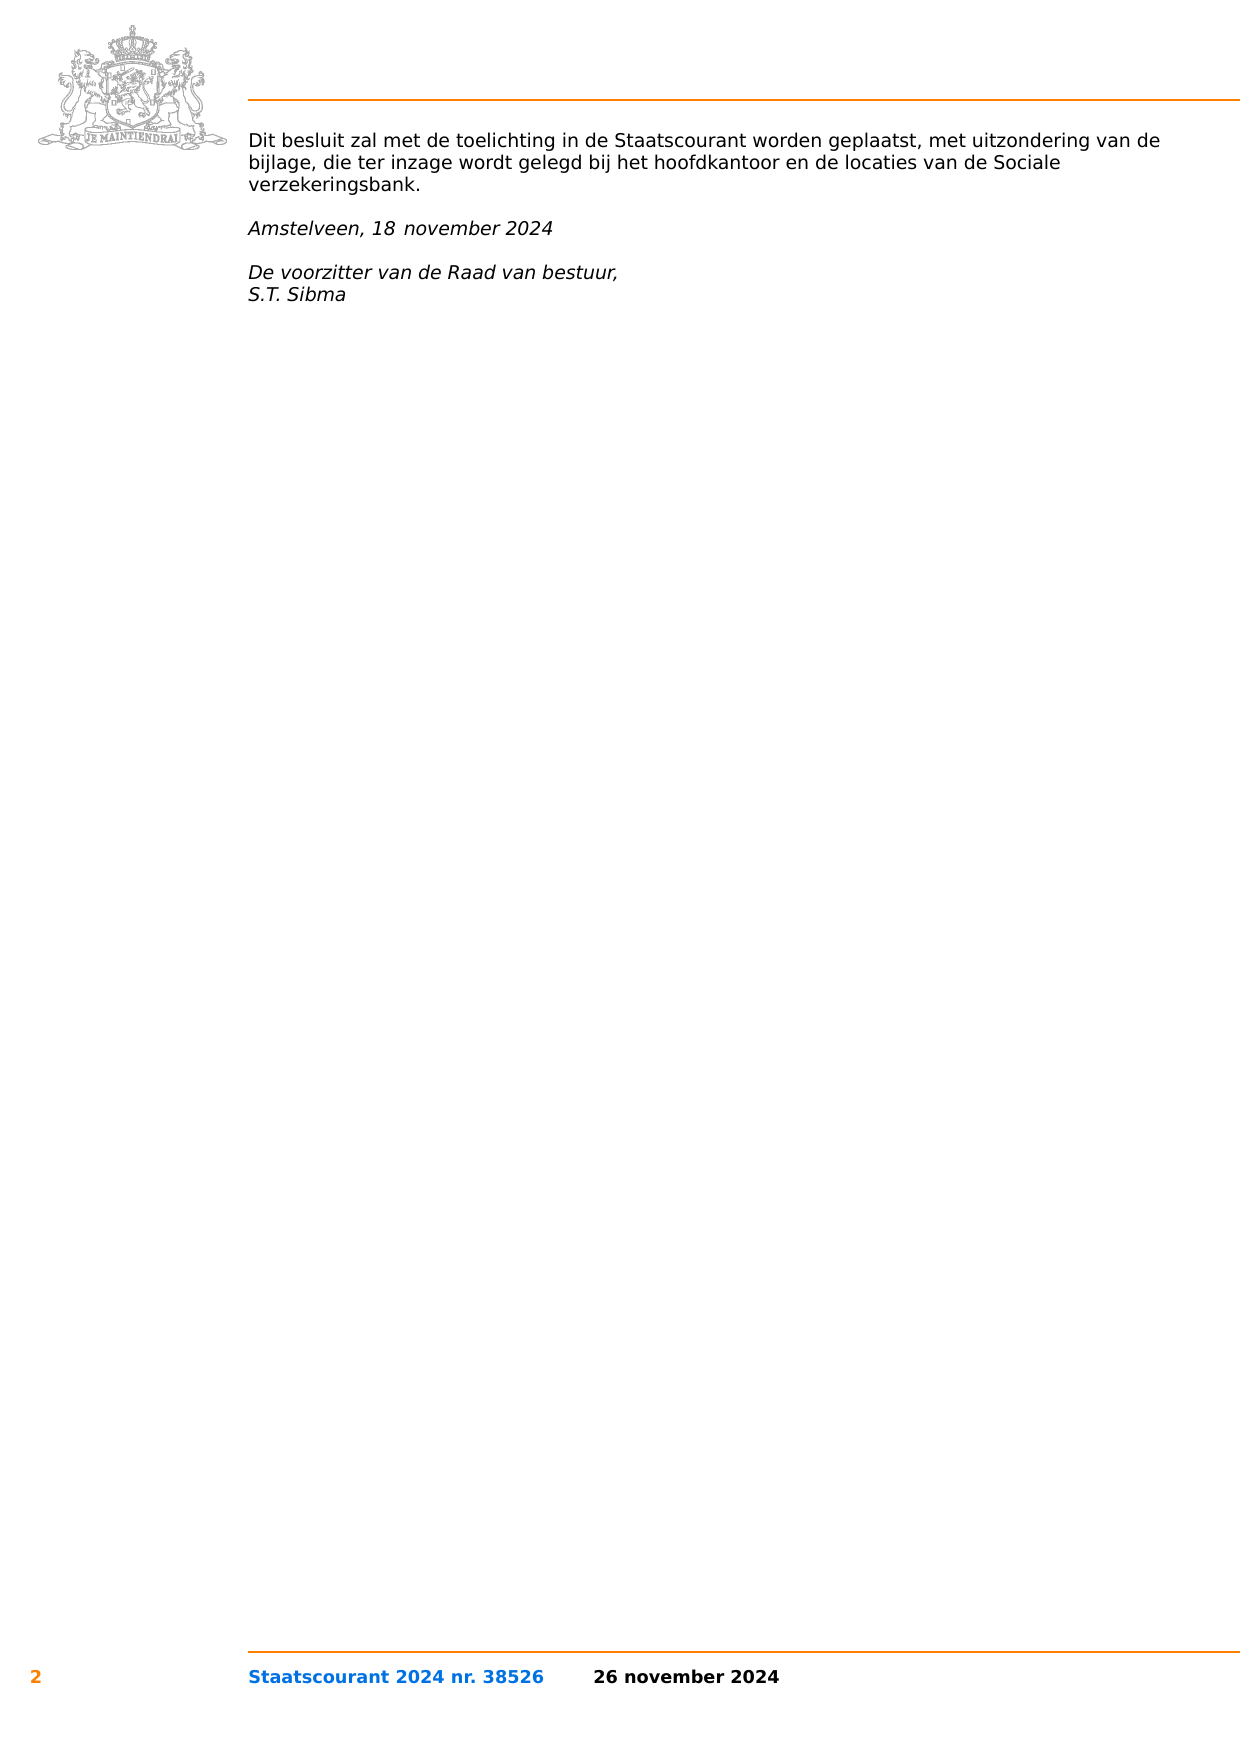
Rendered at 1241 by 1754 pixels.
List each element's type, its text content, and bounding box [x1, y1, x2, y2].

text Amstelveen, 18 november 2024 [248, 218, 1163, 240]
text De voorzitter van de Raad van bestuur, S.T. Sibma [248, 262, 1163, 306]
picture [38, 25, 227, 150]
text Dit besluit zal met de toelichting in de Staatscourant worden geplaatst, met uitzondering van de bijlage, die ter inzage wordt gelegd bij het hoofdkantoor en de locaties van de Sociale verzekeringsbank. [248, 130, 1163, 196]
